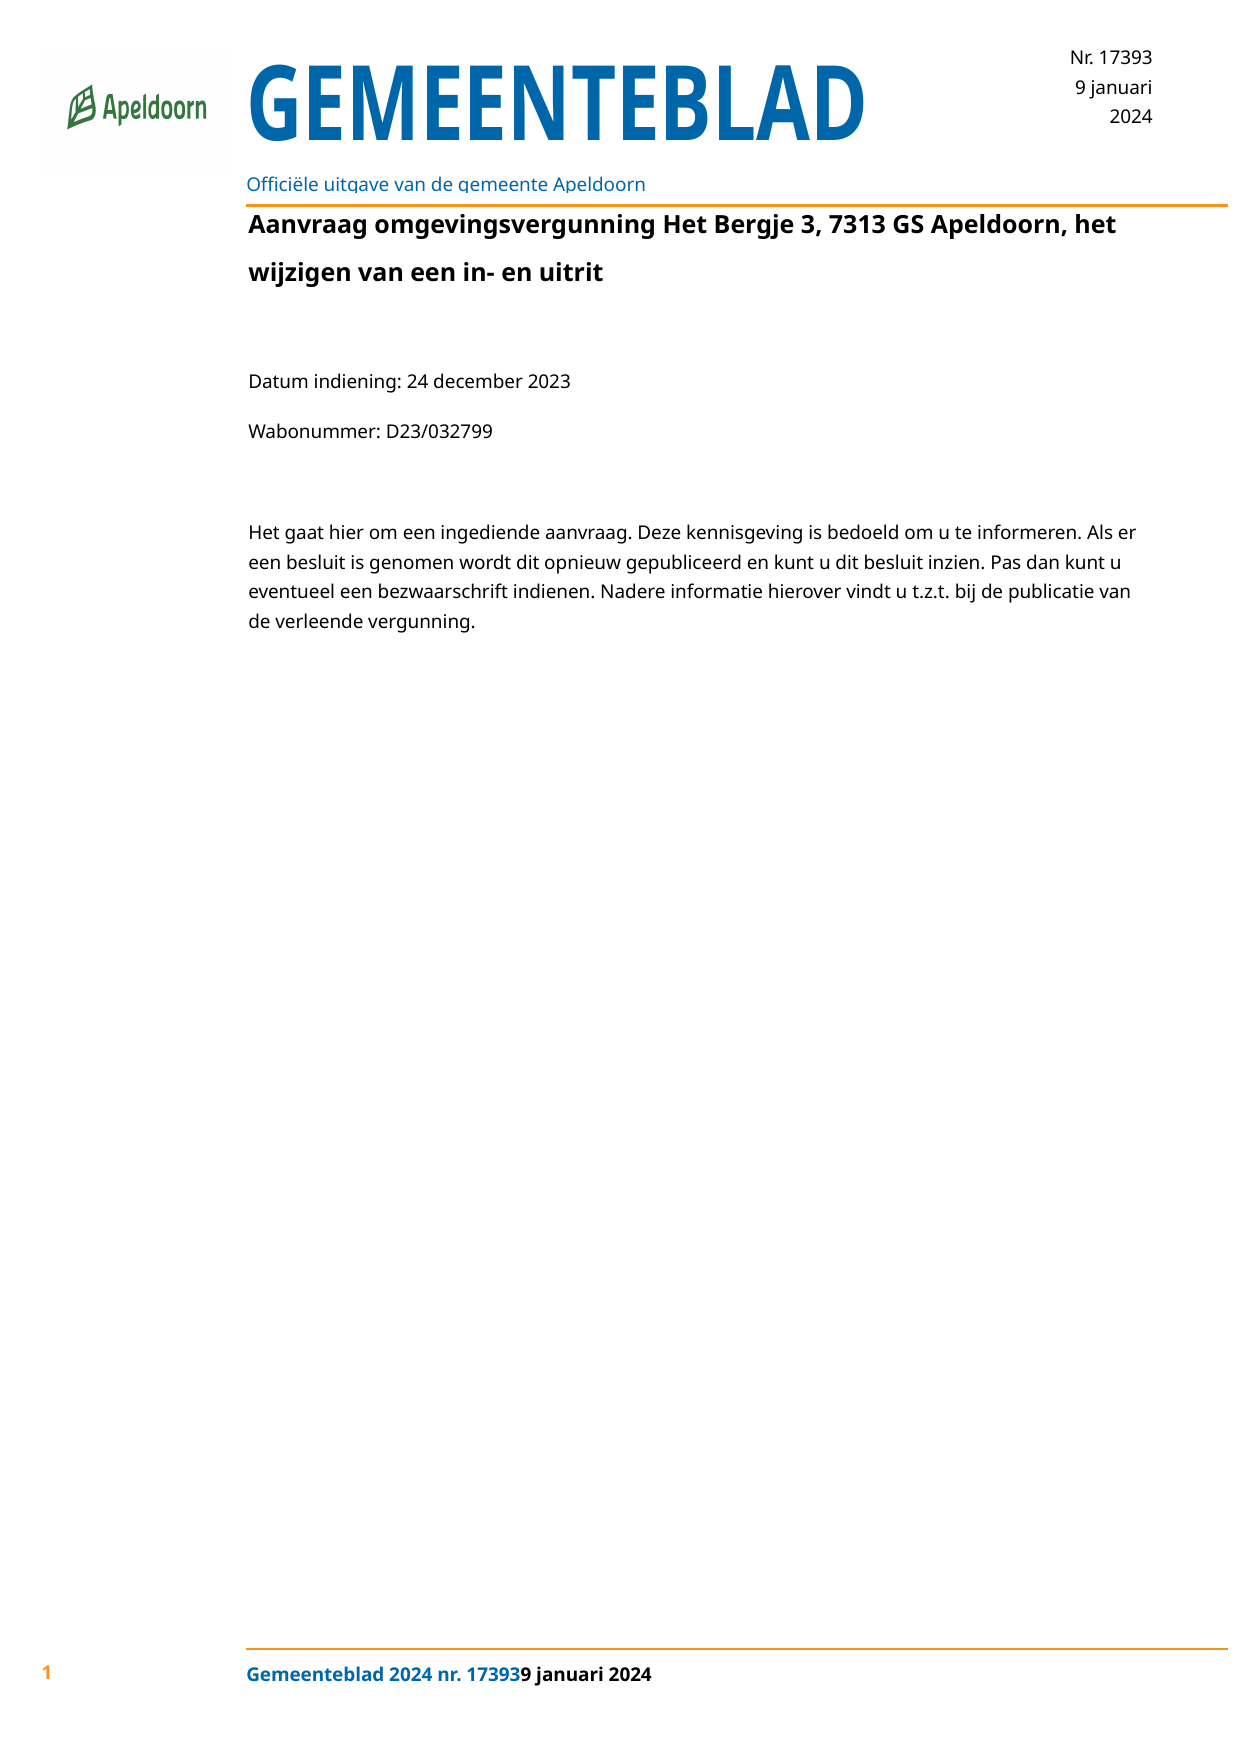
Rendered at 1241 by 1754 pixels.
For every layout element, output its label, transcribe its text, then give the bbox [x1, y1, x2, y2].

text Datum indiening: 24 december 2023 [248, 368, 1152, 394]
text Aanvraag omgevingsvergunning Het Bergje 3, 7313 GS Apeldoorn, het wijzigen van een in- en uitrit [248, 207, 1152, 288]
picture [41, 47, 231, 172]
text Het gaat hier om een ingediende aanvraag. Deze kennisgeving is bedoeld om u te informeren. Als er een besluit is genomen wordt dit opnieuw gepubliceerd en kunt u dit besluit inzien. Pas dan kunt u eventueel een bezwaarschrift indienen. Nadere informatie hierover vindt u t.z.t. bij de publicatie van de verleende vergunning. [248, 519, 1152, 634]
text Wabonummer: D23/032799 [248, 419, 1152, 444]
